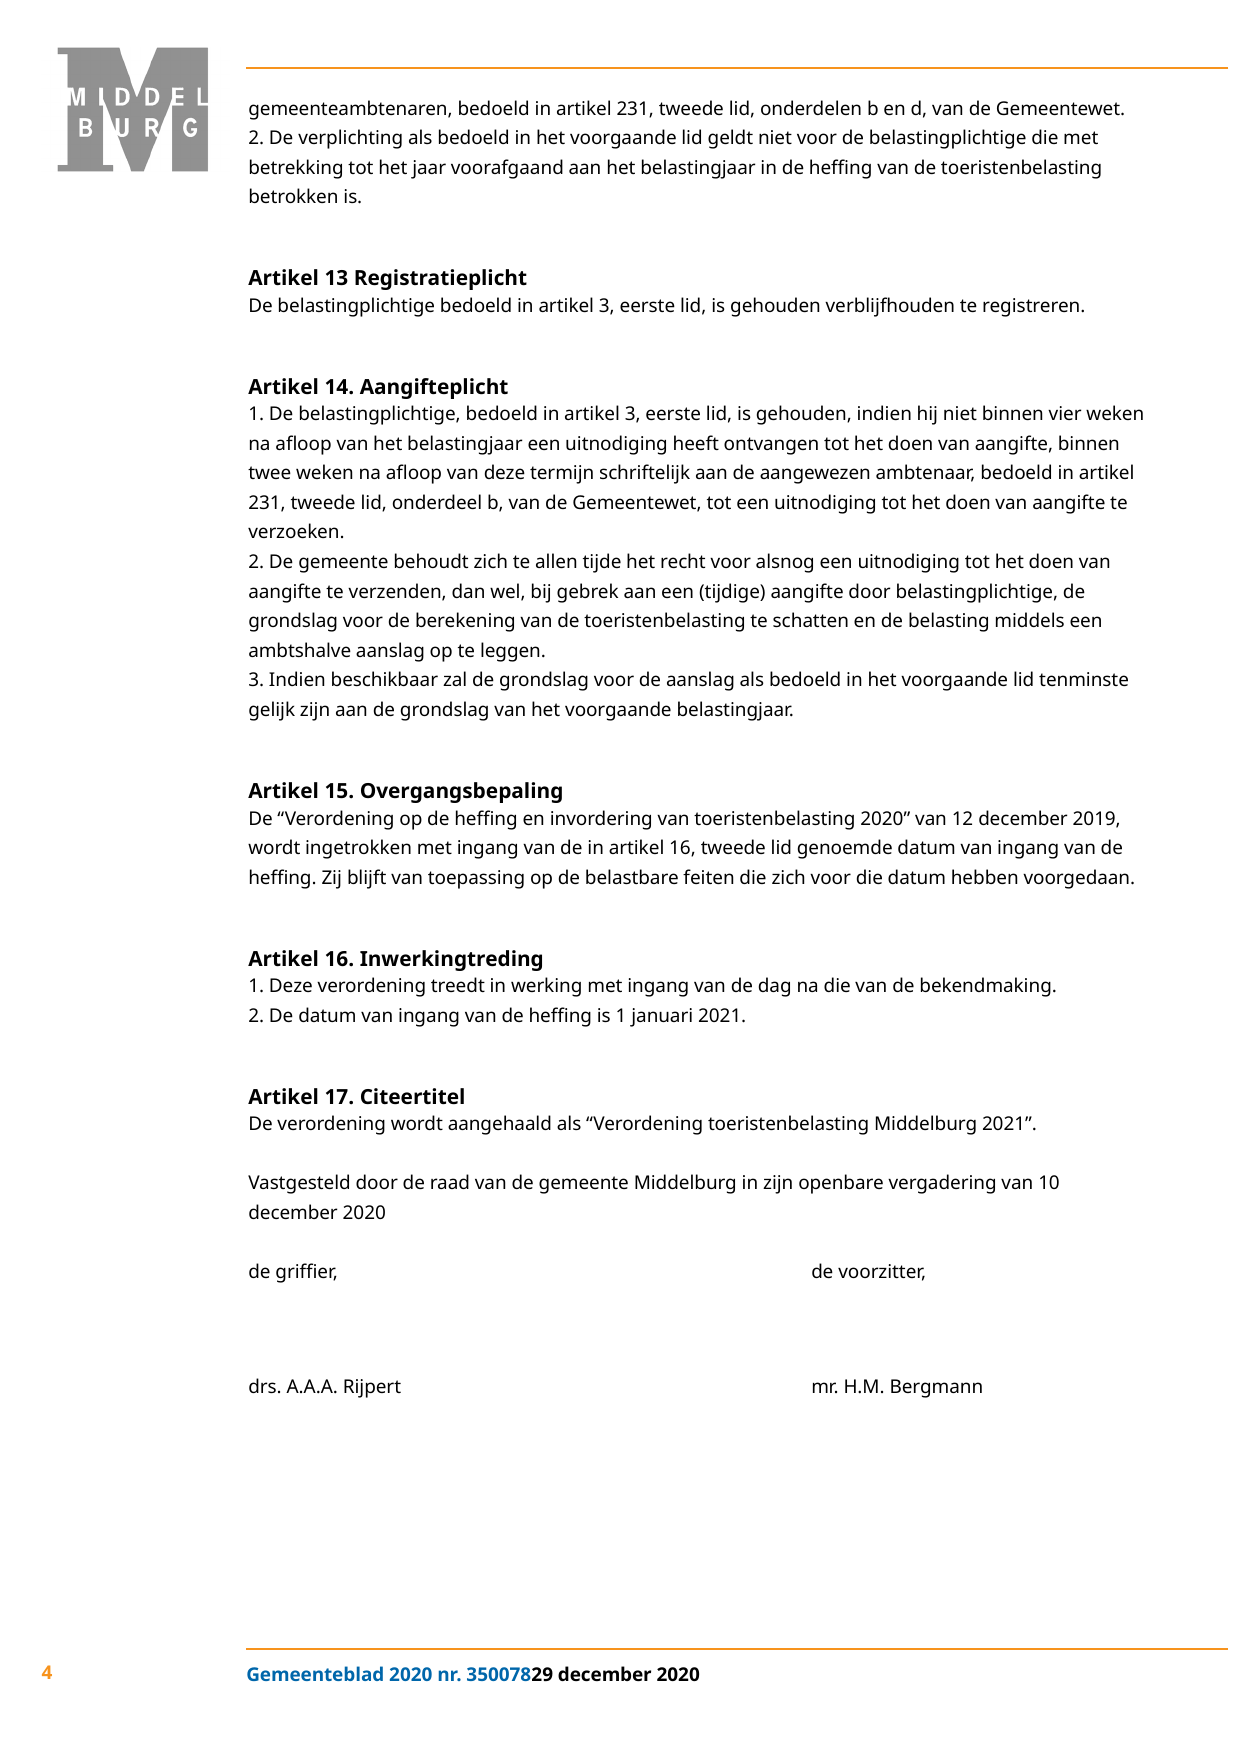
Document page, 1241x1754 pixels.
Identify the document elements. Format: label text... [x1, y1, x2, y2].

picture [41, 47, 231, 172]
text Artikel 16. Inwerkingtreding [248, 944, 1152, 972]
text Vastgesteld door de raad van de gemeente Middelburg in zijn openbare vergadering van 10 december 2020 [248, 1169, 1152, 1225]
text De “Verordening op de heffing en invordering van toeristenbelasting 2020” van 12 december 2019, wordt ingetrokken met ingang van de in artikel 16, tweede lid genoemde datum van ingang van de heffing. Zij blijft van toepassing op de belastbare feiten die zich voor die datum hebben voorgedaan. [248, 805, 1152, 889]
text Artikel 15. Overgangsbepaling [248, 776, 1152, 805]
text gemeenteambtenaren, bedoeld in artikel 231, tweede lid, onderdelen b en d, van de Gemeentewet. [248, 95, 1152, 121]
text De belastingplichtige bedoeld in artikel 3, eerste lid, is gehouden verblijfhouden te registreren. [248, 292, 1152, 318]
text De verordening wordt aangehaald als “Verordening toeristenbelasting Middelburg 2021”. [248, 1110, 1152, 1136]
text Artikel 14. Aangifteplicht [248, 372, 1152, 400]
table_cell drs. A.A.A. Rijpert [248, 1373, 811, 1398]
text Artikel 13 Registratieplicht [248, 263, 1152, 292]
table_cell mr. H.M. Bergmann [811, 1373, 1152, 1398]
text Artikel 17. Citeertitel [248, 1082, 1152, 1110]
table_header de voorzitter, [811, 1258, 1152, 1373]
text 1. De belastingplichtige, bedoeld in artikel 3, eerste lid, is gehouden, indien hij niet binnen vier weken na afloop van het belastingjaar een uitnodiging heeft ontvangen tot het doen van aangifte, binnen twee weken na afloop van deze termijn schriftelijk aan de aangewezen ambtenaar, bedoeld in artikel 231, tweede lid, onderdeel b, van de Gemeentewet, tot een uitnodiging tot het doen van aangifte te verzoeken. [248, 400, 1152, 544]
text 2. De verplichting als bedoeld in het voorgaande lid geldt niet voor de belastingplichtige die met betrekking tot het jaar voorafgaand aan het belastingjaar in de heffing van de toeristenbelasting betrokken is. [248, 124, 1152, 209]
text 1. Deze verordening treedt in werking met ingang van de dag na die van de bekendmaking. [248, 972, 1152, 998]
text 2. De gemeente behoudt zich te allen tijde het recht voor alsnog een uitnodiging tot het doen van aangifte te verzenden, dan wel, bij gebrek aan een (tijdige) aangifte door belastingplichtige, de grondslag voor de berekening van de toeristenbelasting te schatten en de belasting middels een ambtshalve aanslag op te leggen. [248, 548, 1152, 663]
text 2. De datum van ingang van de heffing is 1 januari 2021. [248, 1002, 1152, 1028]
text 3. Indien beschikbaar zal de grondslag voor de aanslag als bedoeld in het voorgaande lid tenminste gelijk zijn aan de grondslag van het voorgaande belastingjaar. [248, 667, 1152, 722]
table_header de griffier, [248, 1258, 811, 1373]
